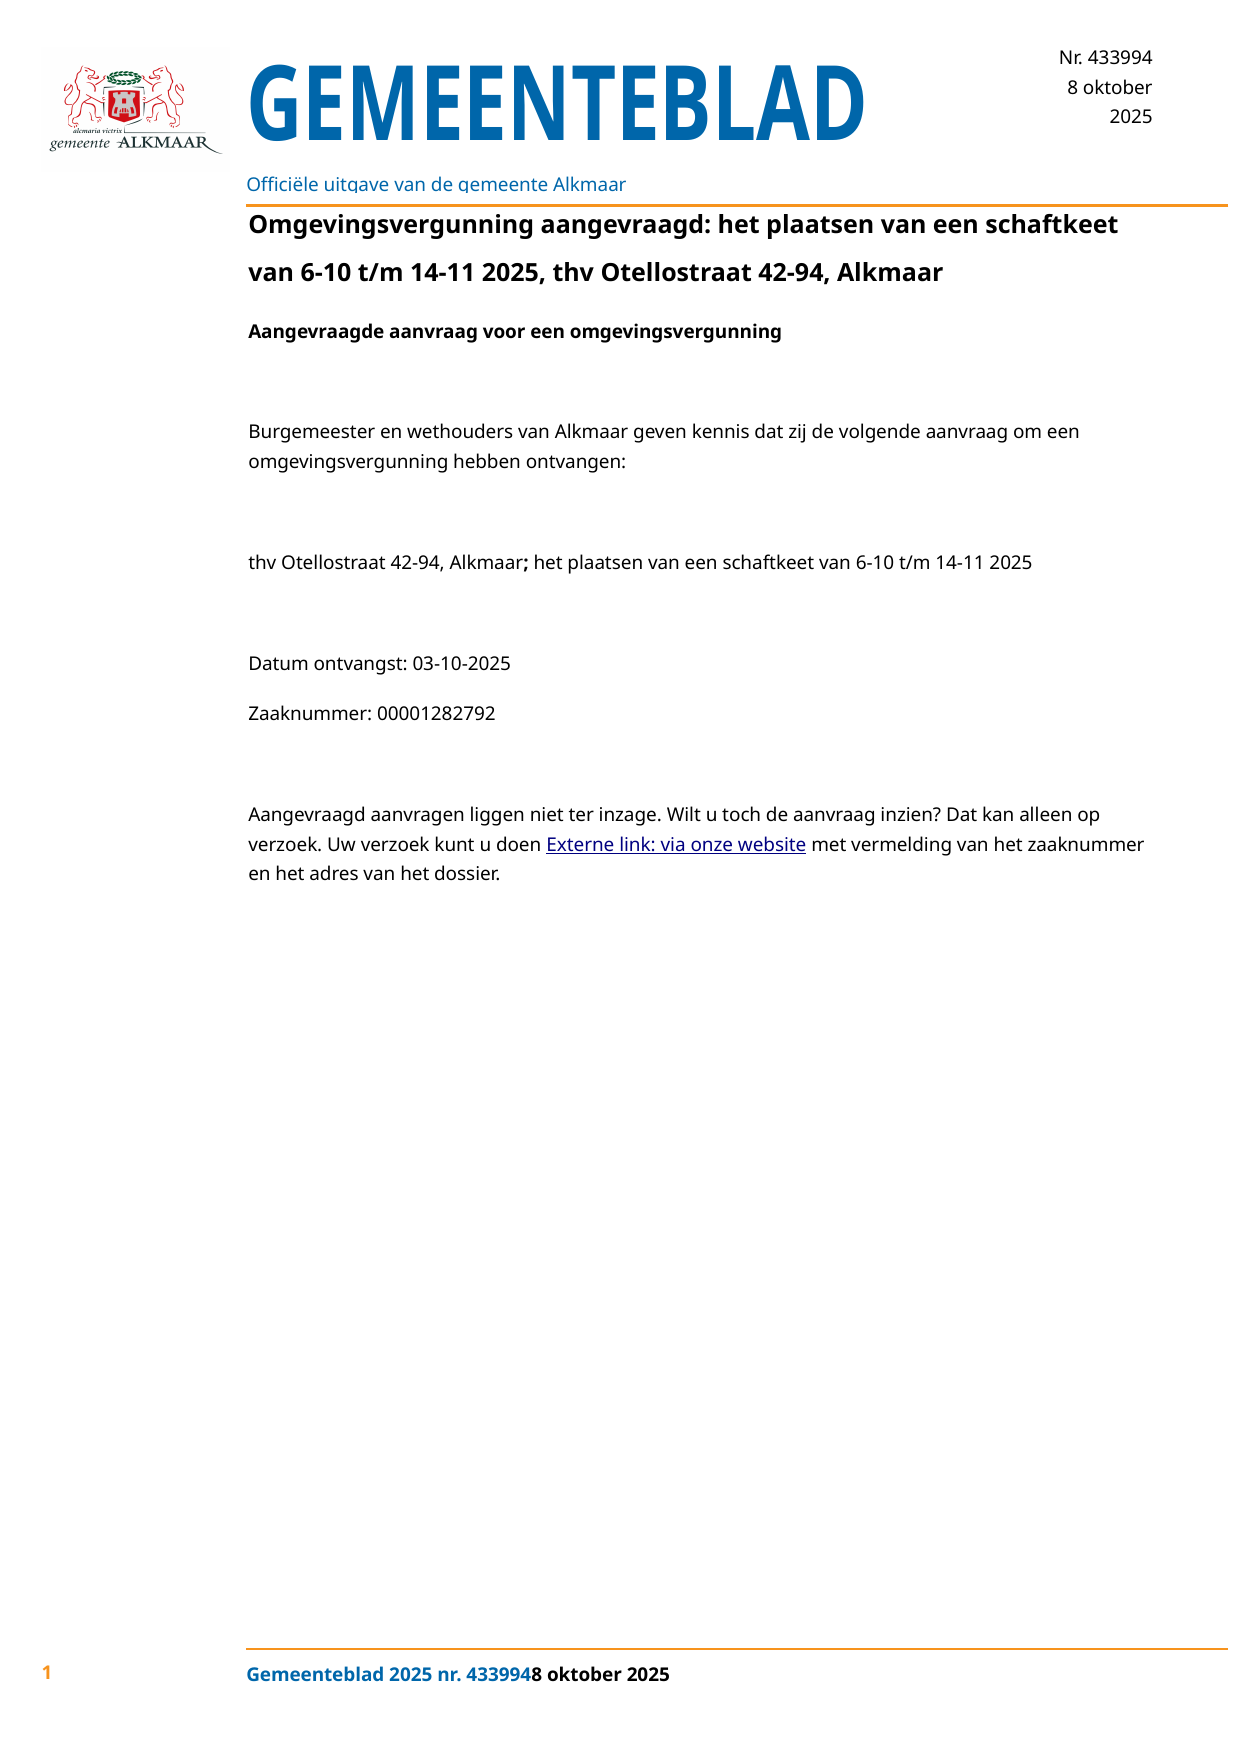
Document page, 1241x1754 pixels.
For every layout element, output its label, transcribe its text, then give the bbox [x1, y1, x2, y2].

text Aangevraagd aanvragen liggen niet ter inzage. Wilt u toch de aanvraag inzien? Dat kan alleen op verzoek. Uw verzoek kunt u doen Externe link: via onze website met vermelding van het zaaknummer en het adres van het dossier. [248, 801, 1152, 886]
picture [41, 47, 231, 172]
text Omgevingsvergunning aangevraagd: het plaatsen van een schaftkeet van 6-10 t/m 14-11 2025, thv Otellostraat 42-94, Alkmaar [248, 207, 1152, 288]
text thv Otellostraat 42-94, Alkmaar; het plaatsen van een schaftkeet van 6-10 t/m 14-11 2025 [248, 549, 1152, 575]
text Burgemeester en wethouders van Alkmaar geven kennis dat zij de volgende aanvraag om een omgevingsvergunning hebben ontvangen: [248, 419, 1152, 474]
text Zaaknummer: 00001282792 [248, 700, 1152, 726]
text Datum ontvangst: 03-10-2025 [248, 650, 1152, 676]
text Aangevraagde aanvraag voor een omgevingsvergunning [248, 318, 1152, 344]
